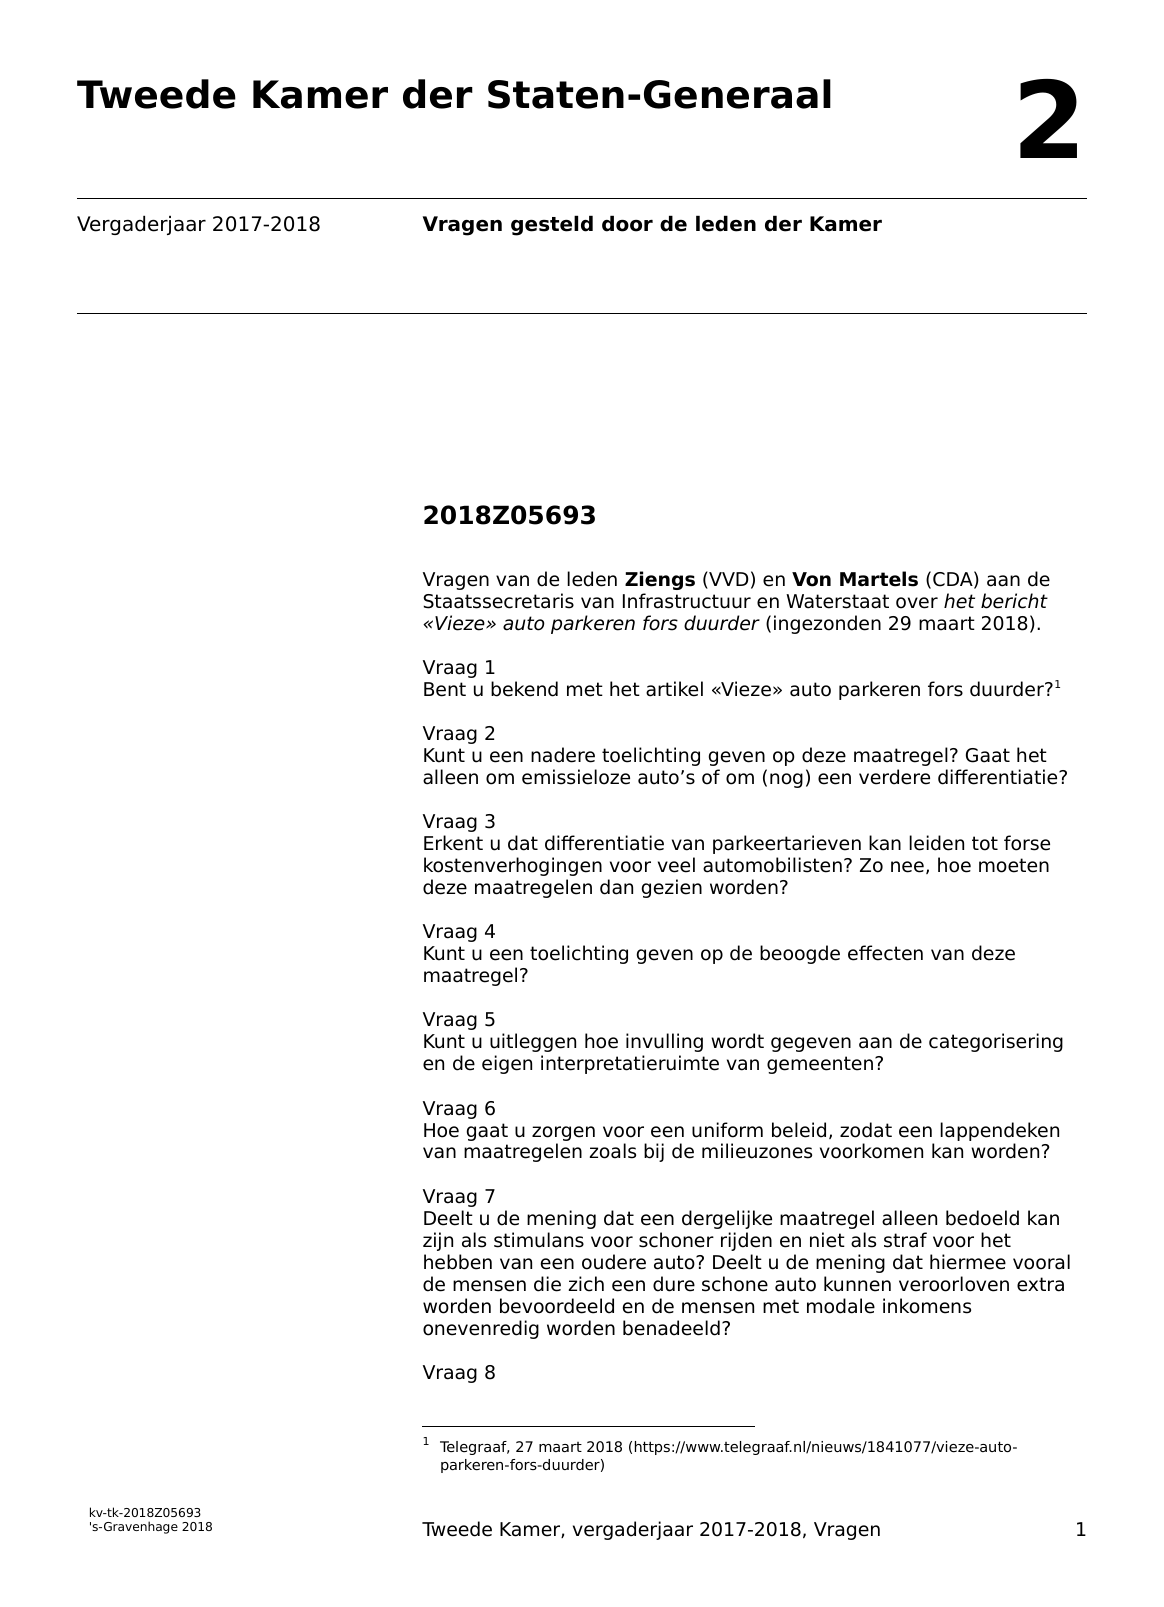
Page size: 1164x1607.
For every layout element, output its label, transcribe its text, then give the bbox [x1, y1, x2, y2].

table_header Tweede Kamer der Staten-Generaal [77, 59, 886, 198]
text kv-tk-2018Z05693 [88, 1506, 323, 1520]
text Vragen van de leden Ziengs (VVD) en Von Martels (CDA) aan de Staatssecretaris van Infrastructuur en Waterstaat over het bericht «Vieze» auto parkeren fors duurder (ingezonden 29 maart 2018). [422, 569, 1087, 635]
text Hoe gaat u zorgen voor een uniform beleid, zodat een lappendeken van maatregelen zoals bij de milieuzones voorkomen kan worden? [422, 1119, 1087, 1163]
table_header 2 [886, 59, 1087, 198]
text Kunt u een nadere toelichting geven op deze maatregel? Gaat het alleen om emissieloze auto’s of om (nog) een verdere differentiatie? [422, 745, 1087, 789]
text Bent u bekend met het artikel «Vieze» auto parkeren fors duurder? [422, 679, 1087, 701]
text Vraag 5 [422, 1009, 1087, 1031]
text Vraag 6 [422, 1097, 1087, 1119]
text Vraag 7 [422, 1186, 1087, 1208]
text Vraag 2 [422, 723, 1087, 745]
text Telegraaf, 27 maart 2018 (https://www.telegraaf.nl/nieuws/1841077/vieze-auto-parkeren-fors-duurder) [422, 1435, 1087, 1474]
table_cell Vergaderjaar 2017-2018 [77, 199, 422, 313]
text Vraag 3 [422, 811, 1087, 833]
text Kunt u een toelichting geven op de beoogde effecten van deze maatregel? [422, 943, 1087, 987]
table_cell Vragen gesteld door de leden der Kamer [422, 199, 1087, 313]
text Kunt u uitleggen hoe invulling wordt gegeven aan de categorisering en de eigen interpretatieruimte van gemeenten? [422, 1031, 1087, 1075]
text Vraag 4 [422, 921, 1087, 943]
text 2018Z05693 [422, 501, 1087, 531]
text Deelt u de mening dat een dergelijke maatregel alleen bedoeld kan zijn als stimulans voor schoner rijden en niet als straf voor het hebben van een oudere auto? Deelt u de mening dat hiermee vooral de mensen die zich een dure schone auto kunnen veroorloven extra worden bevoordeeld en de mensen met modale inkomens onevenredig worden benadeeld? [422, 1208, 1087, 1339]
text Vraag 8 [422, 1362, 1087, 1384]
text Erkent u dat differentiatie van parkeertarieven kan leiden tot forse kostenverhogingen voor veel automobilisten? Zo nee, hoe moeten deze maatregelen dan gezien worden? [422, 833, 1087, 899]
text 's-Gravenhage 2018 [88, 1520, 323, 1534]
text Vraag 1 [422, 657, 1087, 679]
